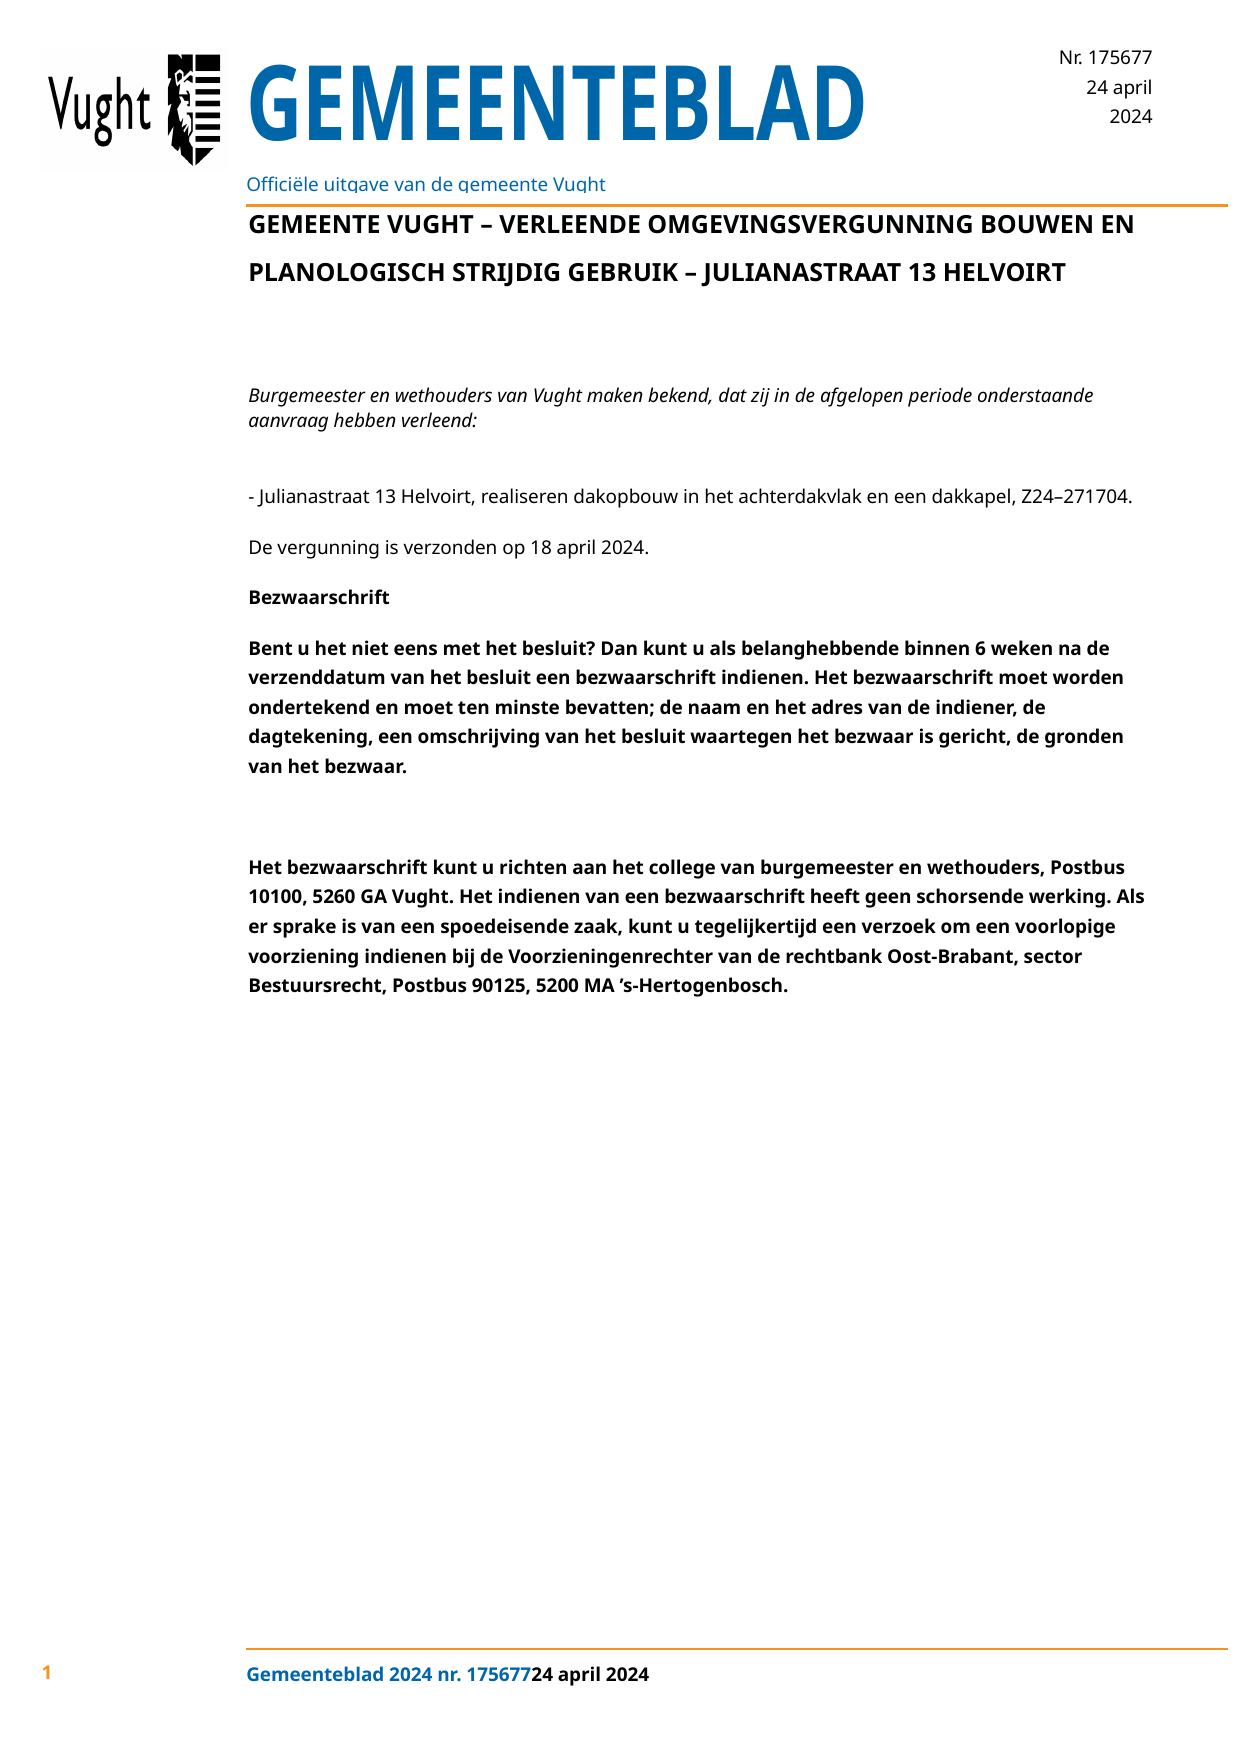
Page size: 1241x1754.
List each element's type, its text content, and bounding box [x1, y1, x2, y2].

text Bezwaarschrift [248, 584, 1152, 610]
text Burgemeester en wethouders van Vught maken bekend, dat zij in de afgelopen periode onderstaande aanvraag hebben verleend: [248, 382, 1152, 433]
picture [41, 47, 231, 172]
text Het bezwaarschrift kunt u richten aan het college van burgemeester en wethouders, Postbus 10100, 5260 GA Vught. Het indienen van een bezwaarschrift heeft geen schorsende werking. Als er sprake is van een spoedeisende zaak, kunt u tegelijkertijd een verzoek om een voorlopige voorziening indienen bij de Voorzieningenrechter van de rechtbank Oost-Brabant, sector Bestuursrecht, Postbus 90125, 5200 MA ’s-Hertogenbosch. [248, 854, 1152, 998]
text GEMEENTE VUGHT – VERLEENDE OMGEVINGSVERGUNNING BOUWEN EN PLANOLOGISCH STRIJDIG GEBRUIK – JULIANASTRAAT 13 HELVOIRT [248, 207, 1152, 288]
text Bent u het niet eens met het besluit? Dan kunt u als belanghebbende binnen 6 weken na de verzenddatum van het besluit een bezwaarschrift indienen. Het bezwaarschrift moet worden ondertekend en moet ten minste bevatten; de naam en het adres van de indiener, de dagtekening, een omschrijving van het besluit waartegen het bezwaar is gericht, de gronden van het bezwaar. [248, 635, 1152, 779]
text - Julianastraat 13 Helvoirt, realiseren dakopbouw in het achterdakvlak en een dakkapel, Z24–271704. [248, 484, 1152, 509]
text De vergunning is verzonden op 18 april 2024. [248, 534, 1152, 560]
